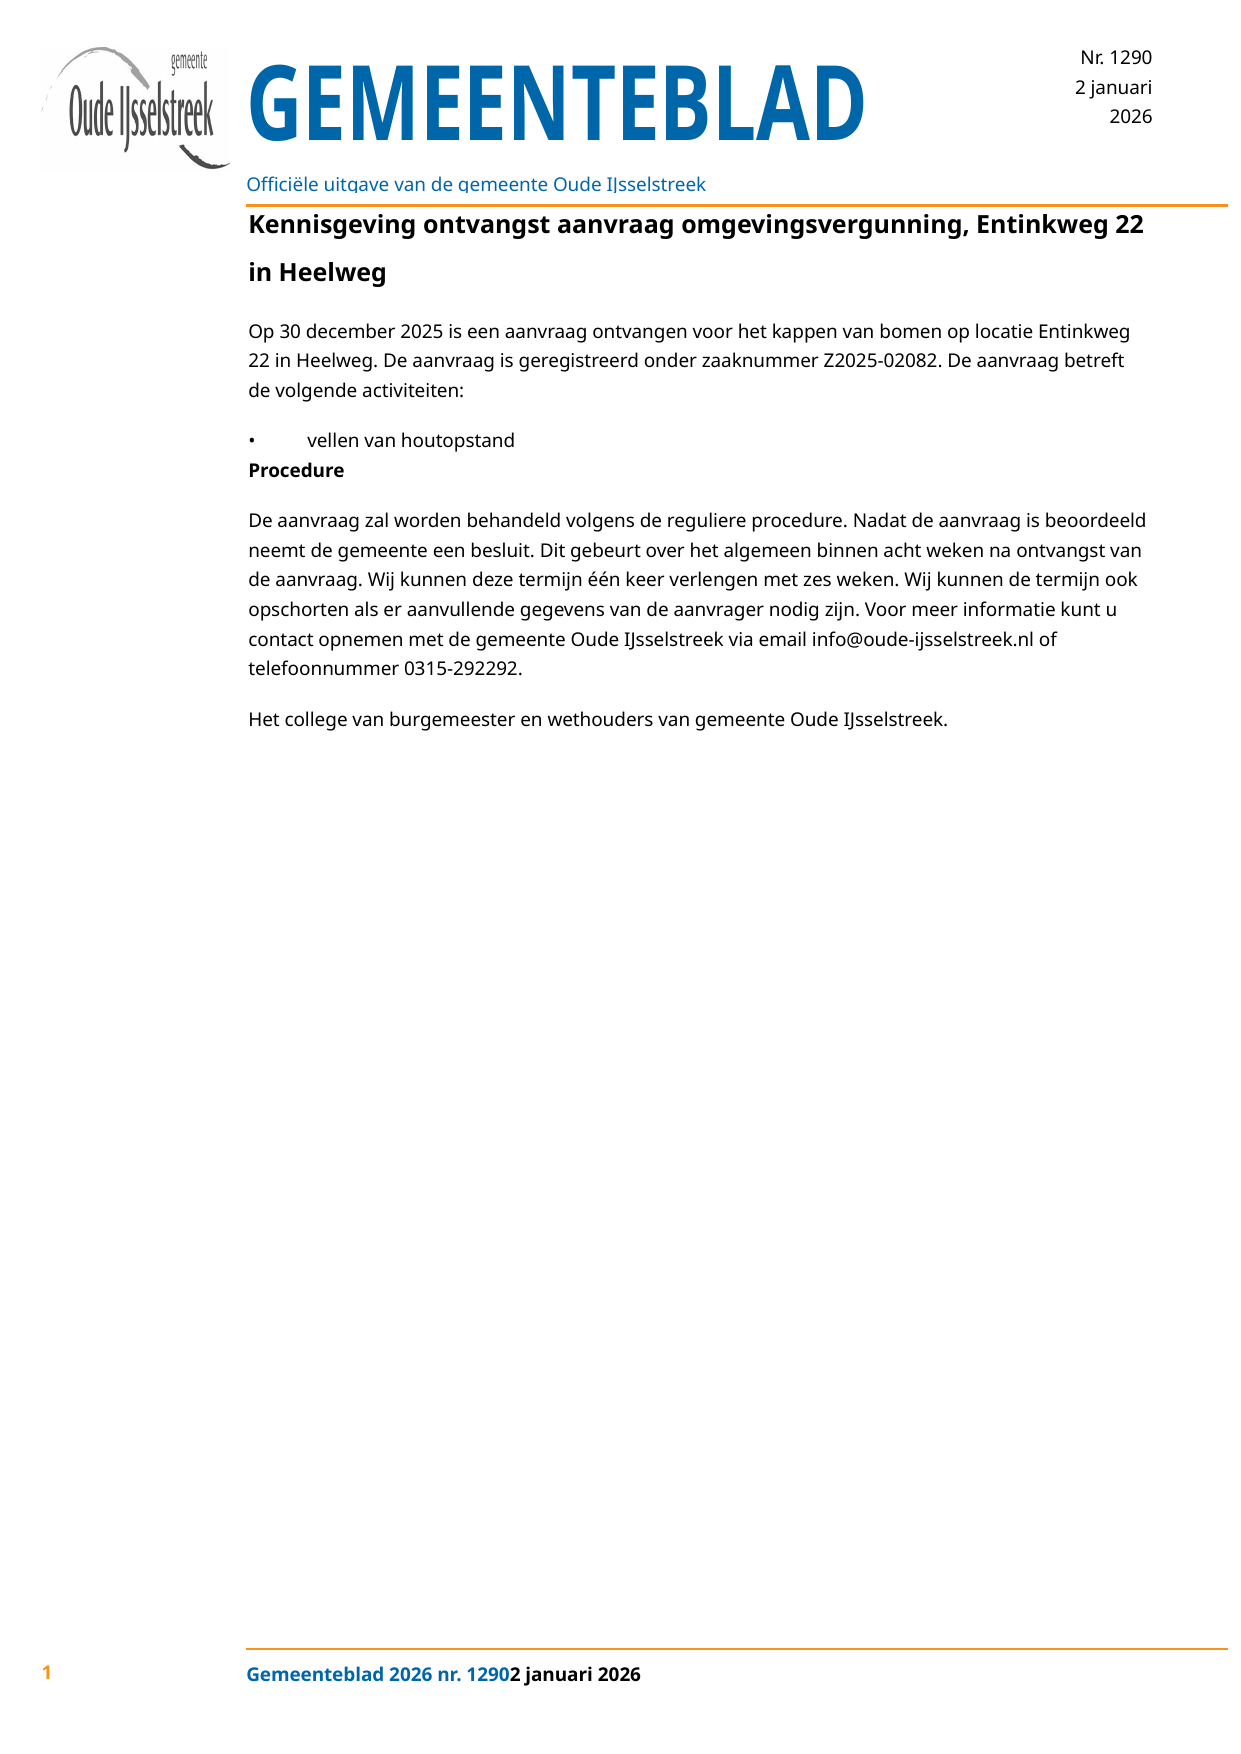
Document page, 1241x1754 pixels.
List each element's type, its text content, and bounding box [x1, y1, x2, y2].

list vellen van houtopstand [248, 427, 1152, 453]
text Kennisgeving ontvangst aanvraag omgevingsvergunning, Entinkweg 22 in Heelweg [248, 207, 1152, 288]
picture [41, 47, 231, 172]
text Procedure [248, 457, 1152, 483]
text Op 30 december 2025 is een aanvraag ontvangen voor het kappen van bomen op locatie Entinkweg 22 in Heelweg. De aanvraag is geregistreerd onder zaaknummer Z2025-02082. De aanvraag betreft de volgende activiteiten: [248, 318, 1152, 403]
text De aanvraag zal worden behandeld volgens de reguliere procedure. Nadat de aanvraag is beoordeeld neemt de gemeente een besluit. Dit gebeurt over het algemeen binnen acht weken na ontvangst van de aanvraag. Wij kunnen deze termijn één keer verlengen met zes weken. Wij kunnen de termijn ook opschorten als er aanvullende gegevens van de aanvrager nodig zijn. Voor meer informatie kunt u contact opnemen met de gemeente Oude IJsselstreek via email info@oude-ijsselstreek.nl of telefoonnummer 0315-292292. [248, 507, 1152, 681]
text Het college van burgemeester en wethouders van gemeente Oude IJsselstreek. [248, 706, 1152, 732]
